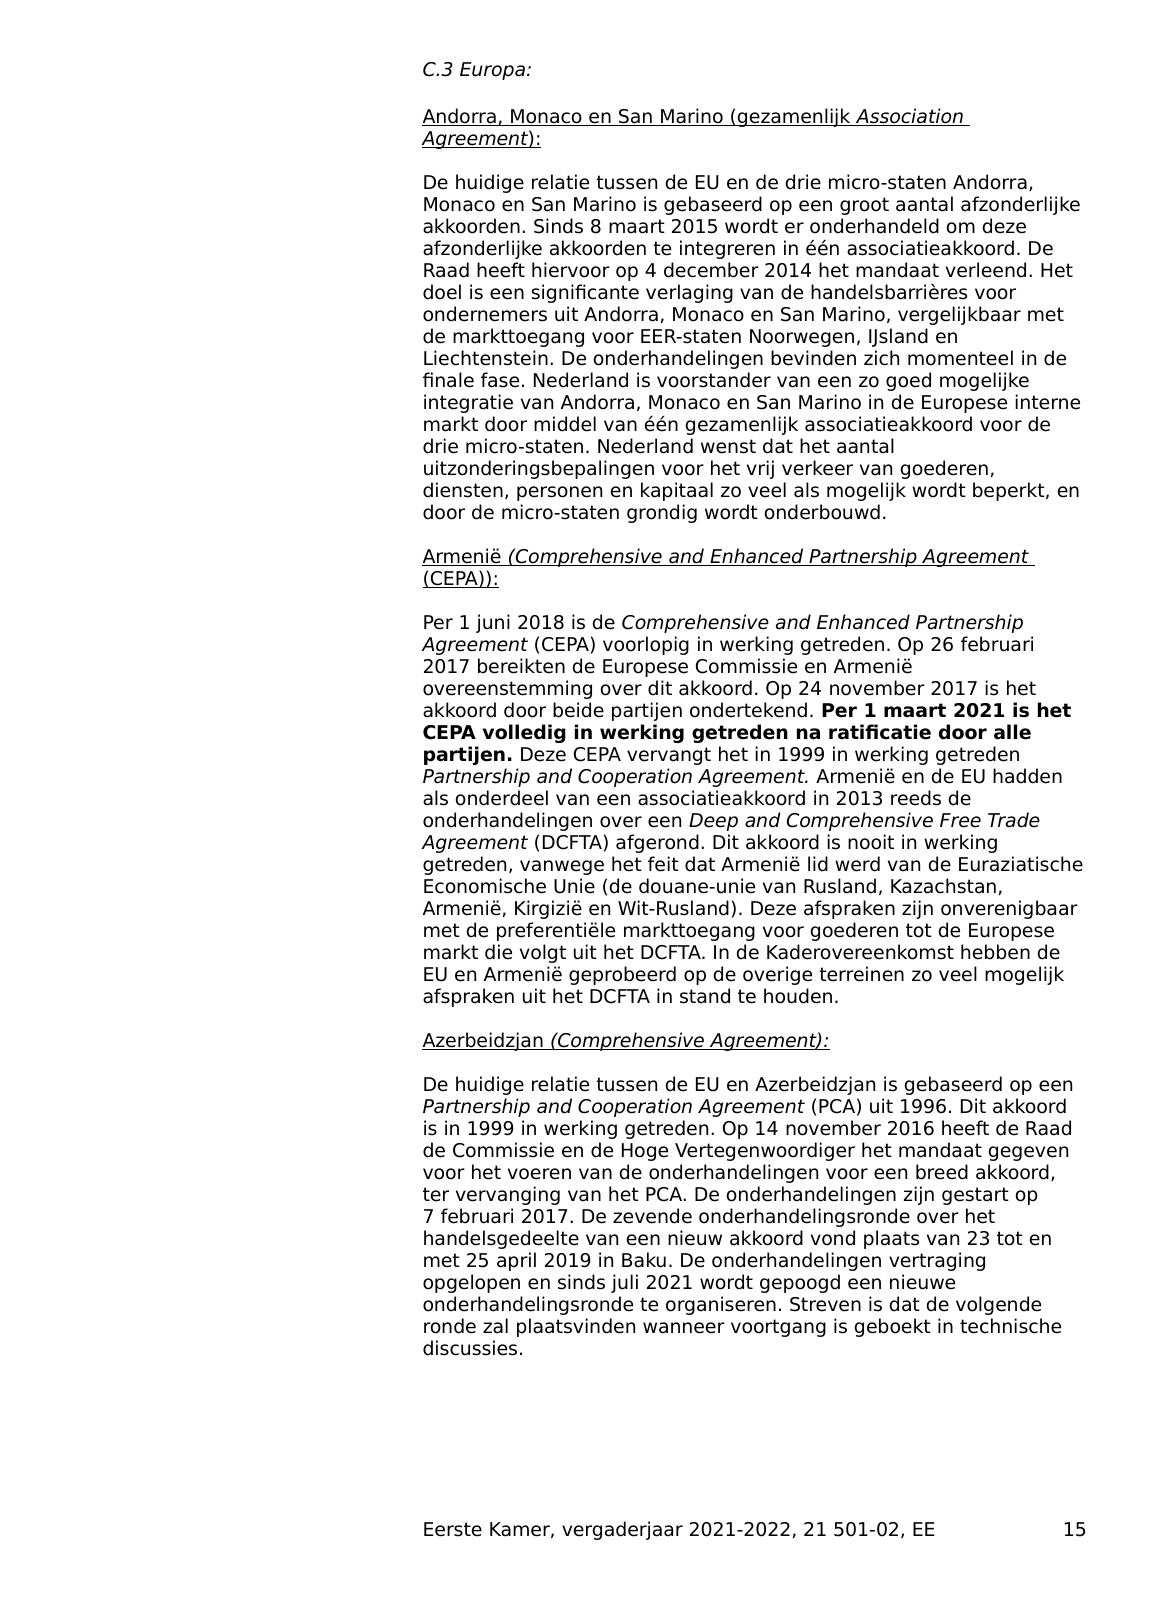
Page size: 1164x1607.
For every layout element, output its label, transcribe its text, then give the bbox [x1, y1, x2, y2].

subtitle C.3 Europa: [422, 59, 1087, 81]
text De huidige relatie tussen de EU en de drie micro-staten Andorra, Monaco en San Marino is gebaseerd op een groot aantal afzonderlijke akkoorden. Sinds 8 maart 2015 wordt er onderhandeld om deze afzonderlijke akkoorden te integreren in één associatieakkoord. De Raad heeft hiervoor op 4 december 2014 het mandaat verleend. Het doel is een significante verlaging van de handelsbarrières voor ondernemers uit Andorra, Monaco en San Marino, vergelijkbaar met de markttoegang voor EER-staten Noorwegen, IJsland en Liechtenstein. De onderhandelingen bevinden zich momenteel in de finale fase. Nederland is voorstander van een zo goed mogelijke integratie van Andorra, Monaco en San Marino in de Europese interne markt door middel van één gezamenlijk associatieakkoord voor de drie micro-staten. Nederland wenst dat het aantal uitzonderingsbepalingen voor het vrij verkeer van goederen, diensten, personen en kapitaal zo veel als mogelijk wordt beperkt, en door de micro-staten grondig wordt onderbouwd. [422, 172, 1087, 524]
text De huidige relatie tussen de EU en Azerbeidzjan is gebaseerd op een Partnership and Cooperation Agreement (PCA) uit 1996. Dit akkoord is in 1999 in werking getreden. Op 14 november 2016 heeft de Raad de Commissie en de Hoge Vertegenwoordiger het mandaat gegeven voor het voeren van de onderhandelingen voor een breed akkoord, ter vervanging van het PCA. De onderhandelingen zijn gestart op 7 februari 2017. De zevende onderhandelingsronde over het handelsgedeelte van een nieuw akkoord vond plaats van 23 tot en met 25 april 2019 in Baku. De onderhandelingen vertraging opgelopen en sinds juli 2021 wordt gepoogd een nieuwe onderhandelingsronde te organiseren. Streven is dat de volgende ronde zal plaatsvinden wanneer voortgang is geboekt in technische discussies. [422, 1074, 1087, 1360]
text Per 1 juni 2018 is de Comprehensive and Enhanced Partnership Agreement (CEPA) voorlopig in werking getreden. Op 26 februari 2017 bereikten de Europese Commissie en Armenië overeenstemming over dit akkoord. Op 24 november 2017 is het akkoord door beide partijen ondertekend. Per 1 maart 2021 is het CEPA volledig in werking getreden na ratificatie door alle partijen. Deze CEPA vervangt het in 1999 in werking getreden Partnership and Cooperation Agreement. Armenië en de EU hadden als onderdeel van een associatieakkoord in 2013 reeds de onderhandelingen over een Deep and Comprehensive Free Trade Agreement (DCFTA) afgerond. Dit akkoord is nooit in werking getreden, vanwege het feit dat Armenië lid werd van de Euraziatische Economische Unie (de douane-unie van Rusland, Kazachstan, Armenië, Kirgizië en Wit-Rusland). Deze afspraken zijn onverenigbaar met de preferentiële markttoegang voor goederen tot de Europese markt die volgt uit het DCFTA. In de Kaderovereenkomst hebben de EU en Armenië geprobeerd op de overige terreinen zo veel mogelijk afspraken uit het DCFTA in stand te houden. [422, 612, 1087, 1008]
subtitle Armenië (Comprehensive and Enhanced Partnership Agreement (CEPA)): [422, 546, 1087, 590]
subtitle Andorra, Monaco en San Marino (gezamenlijk Association Agreement): [422, 106, 1087, 150]
subtitle Azerbeidzjan (Comprehensive Agreement): [422, 1030, 1087, 1052]
